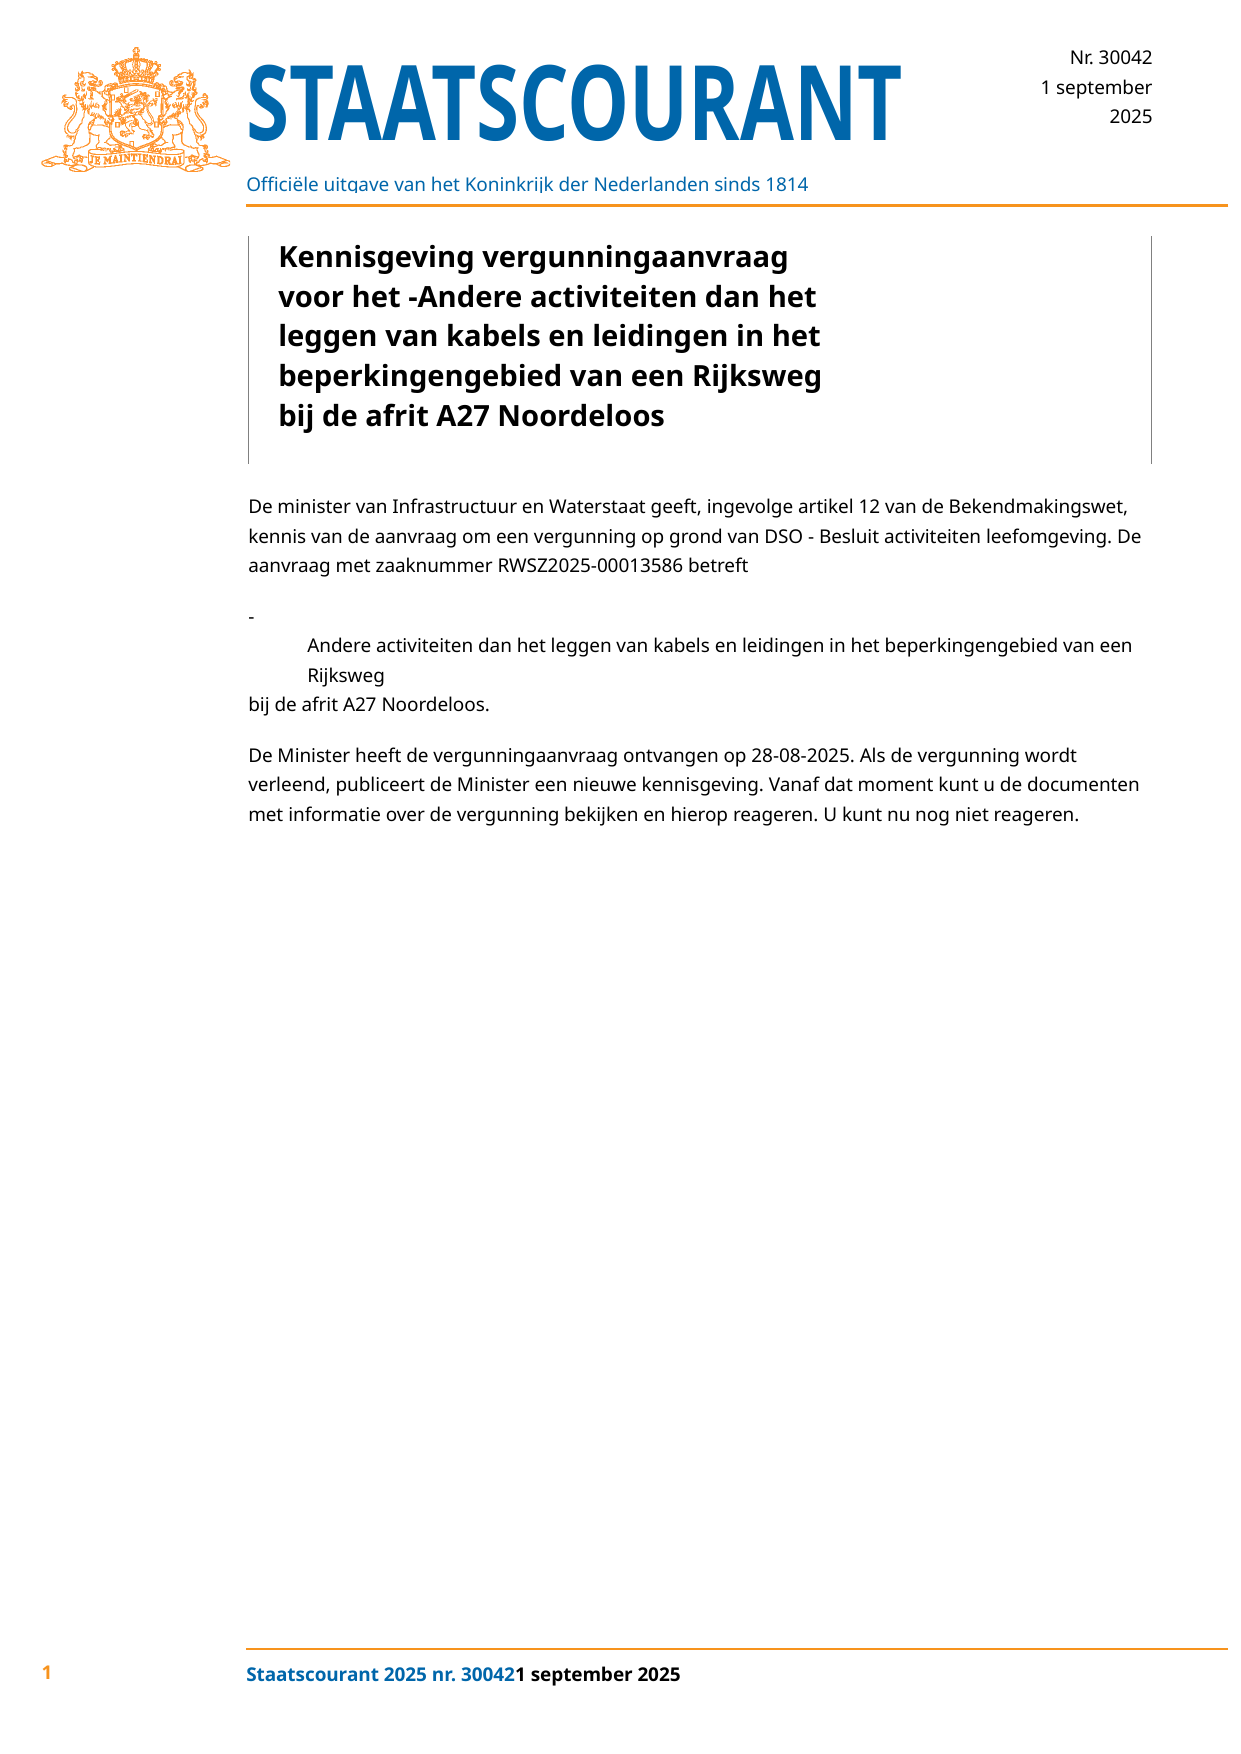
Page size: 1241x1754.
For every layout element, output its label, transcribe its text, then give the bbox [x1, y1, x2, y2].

table_header [850, 236, 912, 413]
picture [41, 47, 231, 172]
picture [912, 236, 1090, 414]
table_header [850, 414, 1151, 464]
table_header Kennisgeving vergunningaanvraag voor het -Andere activiteiten dan het leggen van kabels en leidingen in het beperkingengebied van een Rijksweg bij de afrit A27 Noordeloos [249, 236, 850, 464]
table_header [1090, 236, 1151, 413]
text De Minister heeft de vergunningaanvraag ontvangen op 28-08-2025. Als de vergunning wordt verleend, publiceert de Minister een nieuwe kennisgeving. Vanaf dat moment kunt u de documenten met informatie over de vergunning bekijken en hierop reageren. U kunt nu nog niet reageren. [248, 742, 1152, 827]
text bij de afrit A27 Noordeloos. [248, 692, 1152, 717]
text De minister van Infrastructuur en Waterstaat geeft, ingevolge artikel 12 van de Bekendmakingswet, kennis van de aanvraag om een vergunning op grond van DSO - Besluit activiteiten leefomgeving. De aanvraag met zaaknummer RWSZ2025-00013586 betreft [248, 493, 1152, 578]
list Andere activiteiten dan het leggen van kabels en leidingen in het beperkingengebied van een Rijksweg [248, 632, 1152, 688]
